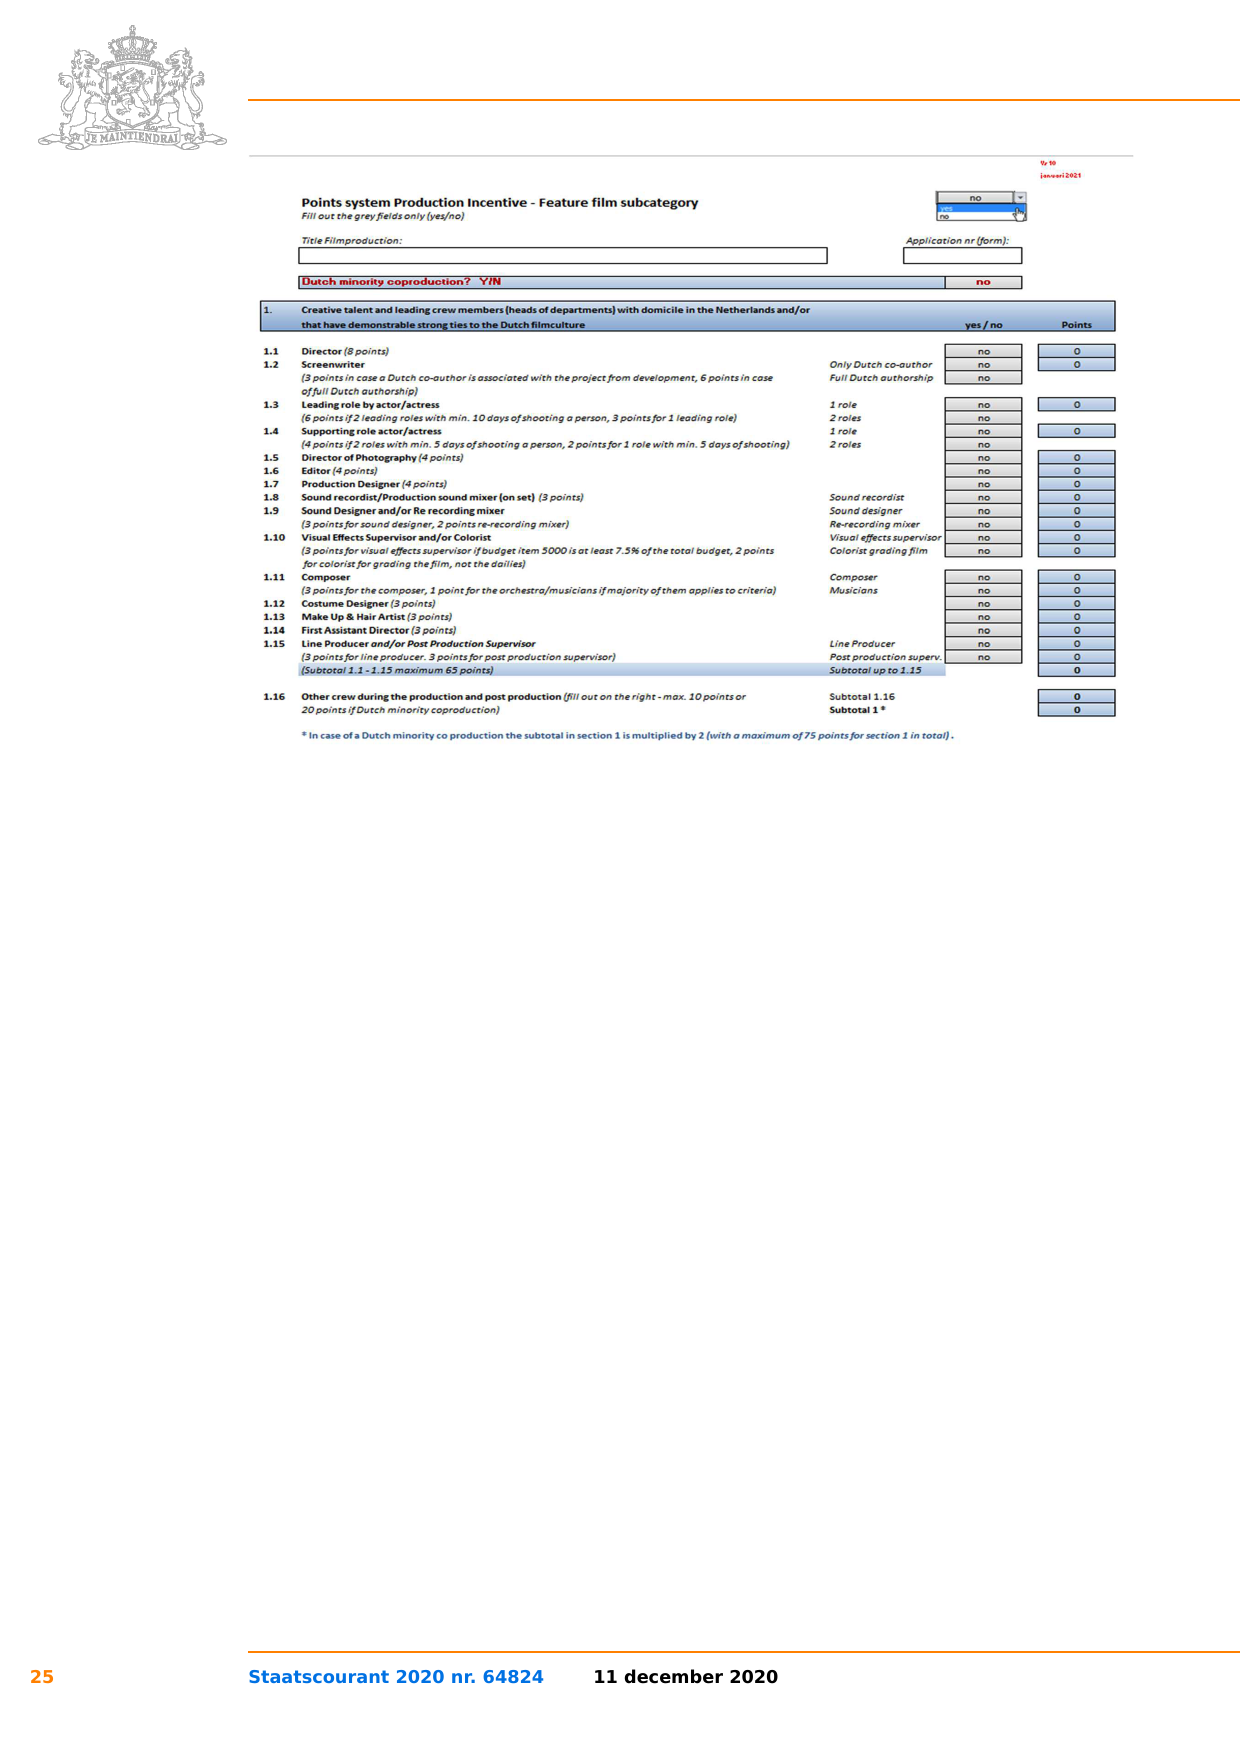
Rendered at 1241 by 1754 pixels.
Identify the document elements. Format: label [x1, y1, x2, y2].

picture [248, 155, 1134, 752]
picture [38, 25, 227, 150]
